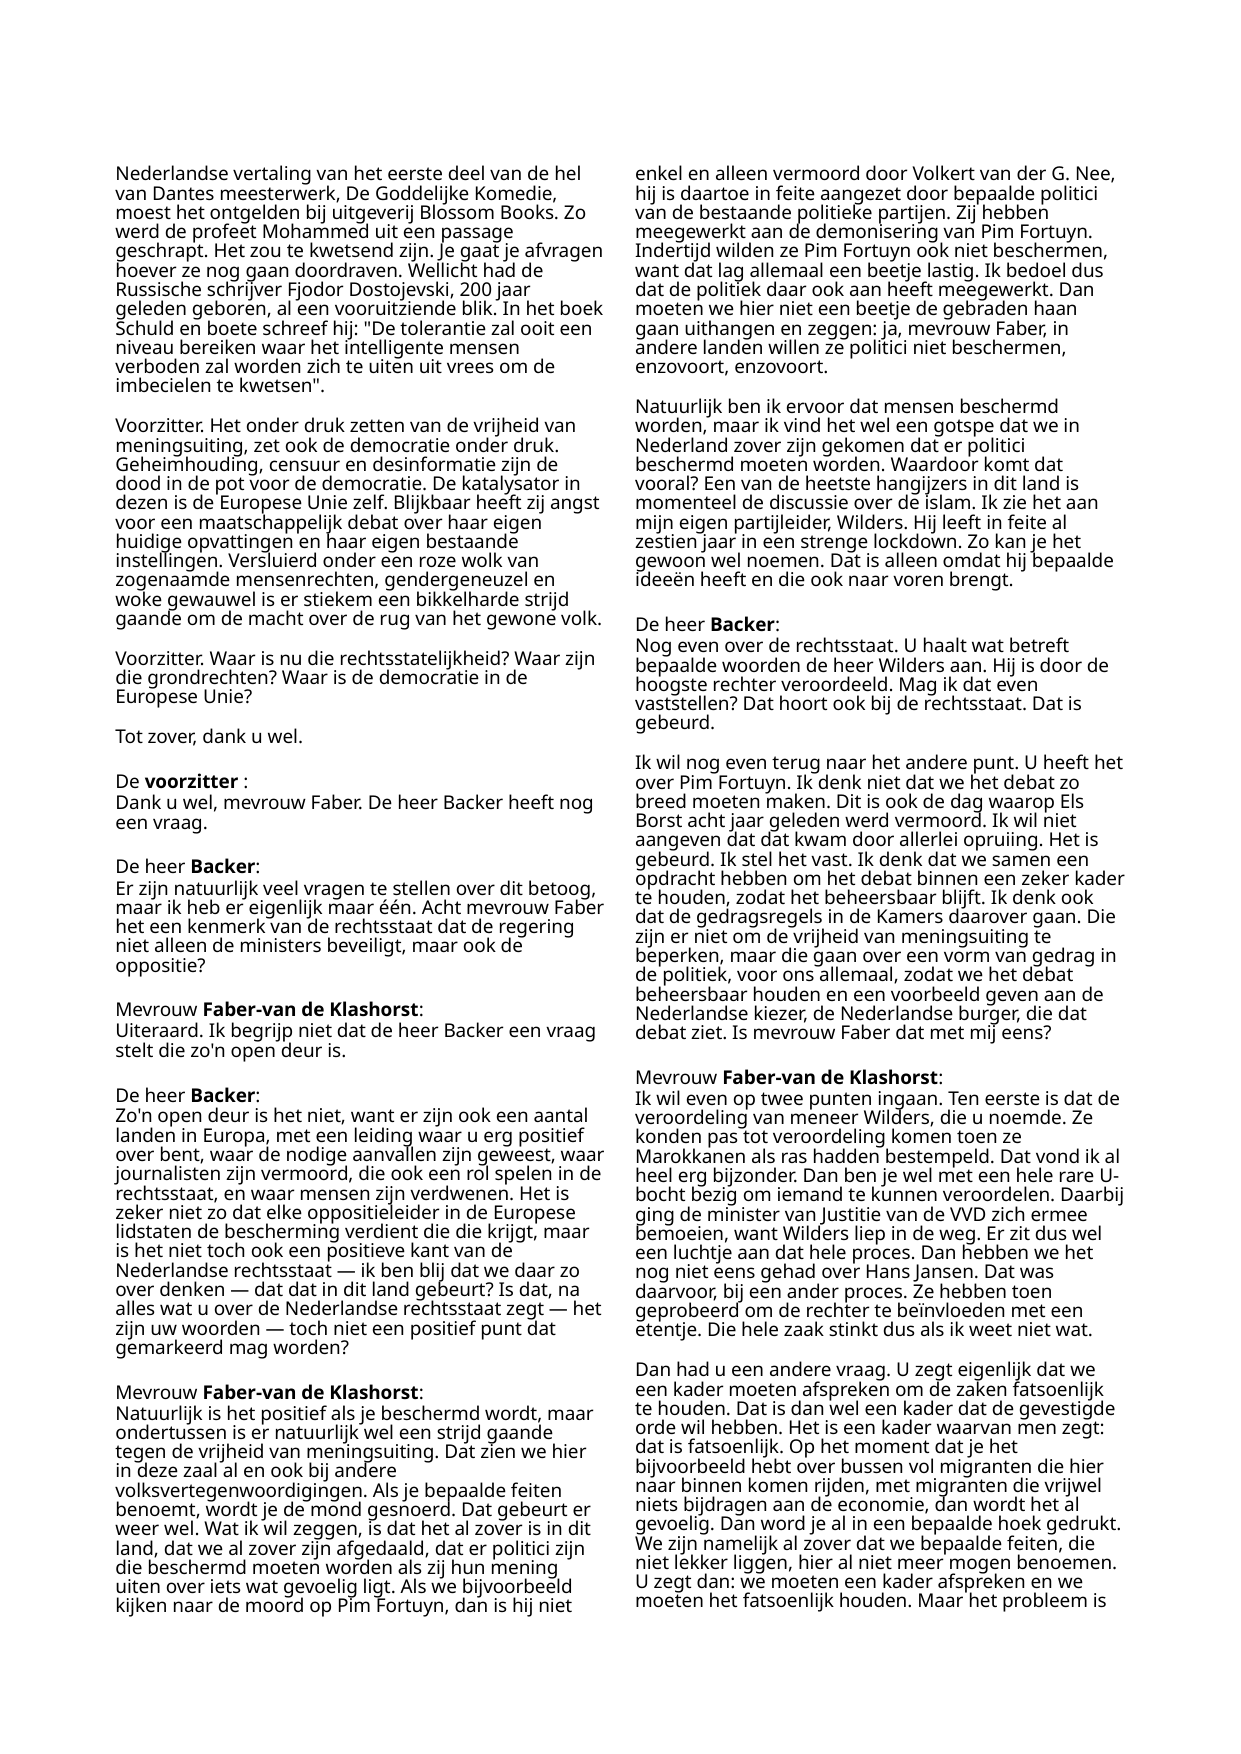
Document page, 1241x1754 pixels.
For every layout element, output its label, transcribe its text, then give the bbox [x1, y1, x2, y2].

text Nederlandse vertaling van het eerste deel van de hel van Dantes meesterwerk, De Goddelijke Komedie, moest het ontgelden bij uitgeverij Blossom Books. Zo werd de profeet Mohammed uit een passage geschrapt. Het zou te kwetsend zijn. Je gaat je afvragen hoever ze nog gaan doordraven. Wellicht had de Russische schrijver Fjodor Dostojevski, 200 jaar geleden geboren, al een vooruitziende blik. In het boek Schuld en boete schreef hij: "De tolerantie zal ooit een niveau bereiken waar het intelligente mensen verboden zal worden zich te uiten uit vrees om de imbecielen te kwetsen". [115, 165, 605, 397]
text De voorzitter : [115, 769, 605, 794]
text Mevrouw Faber-van de Klashorst: [635, 1064, 1125, 1090]
text Ik wil nog even terug naar het andere punt. U heeft het over Pim Fortuyn. Ik denk niet dat we het debat zo breed moeten maken. Dit is ook de dag waarop Els Borst acht jaar geleden werd vermoord. Ik wil niet aangeven dat dat kwam door allerlei opruiing. Het is gebeurd. Ik stel het vast. Ik denk dat we samen een opdracht hebben om het debat binnen een zeker kader te houden, zodat het beheersbaar blijft. Ik denk ook dat de gedragsregels in de Kamers daarover gaan. Die zijn er niet om de vrijheid van meningsuiting te beperken, maar die gaan over een vorm van gedrag in de politiek, voor ons allemaal, zodat we het debat beheersbaar houden en een voorbeeld geven aan de Nederlandse kiezer, de Nederlandse burger, die dat debat ziet. Is mevrouw Faber dat met mij eens? [635, 754, 1125, 1043]
text Tot zover, dank u wel. [115, 728, 605, 748]
text enkel en alleen vermoord door Volkert van der G. Nee, hij is daartoe in feite aangezet door bepaalde politici van de bestaande politieke partijen. Zij hebben meegewerkt aan de demonisering van Pim Fortuyn. Indertijd wilden ze Pim Fortuyn ook niet beschermen, want dat lag allemaal een beetje lastig. Ik bedoel dus dat de politiek daar ook aan heeft meegewerkt. Dan moeten we hier niet een beetje de gebraden haan gaan uithangen en zeggen: ja, mevrouw Faber, in andere landen willen ze politici niet beschermen, enzovoort, enzovoort. [635, 165, 1125, 377]
text Voorzitter. Het onder druk zetten van de vrijheid van meningsuiting, zet ook de democratie onder druk. Geheimhouding, censuur en desinformatie zijn de dood in de pot voor de democratie. De katalysator in dezen is de Europese Unie zelf. Blijkbaar heeft zij angst voor een maatschappelijk debat over haar eigen huidige opvattingen en haar eigen bestaande instellingen. Versluierd onder een roze wolk van zogenaamde mensenrechten, gendergeneuzel en woke gewauwel is er stiekem een bikkelharde strijd gaande om de macht over de rug van het gewone volk. [115, 417, 605, 629]
text Voorzitter. Waar is nu die rechtsstatelijkheid? Waar zijn die grondrechten? Waar is de democratie in de Europese Unie? [115, 650, 605, 708]
text Natuurlijk ben ik ervoor dat mensen beschermd worden, maar ik vind het wel een gotspe dat we in Nederland zover zijn gekomen dat er politici beschermd moeten worden. Waardoor komt dat vooral? Een van de heetste hangijzers in dit land is momenteel de discussie over de islam. Ik zie het aan mijn eigen partijleider, Wilders. Hij leeft in feite al zestien jaar in een strenge lockdown. Zo kan je het gewoon wel noemen. Dat is alleen omdat hij bepaalde ideeën heeft en die ook naar voren brengt. [635, 398, 1125, 591]
text Er zijn natuurlijk veel vragen te stellen over dit betoog, maar ik heb er eigenlijk maar één. Acht mevrouw Faber het een kenmerk van de rechtsstaat dat de regering niet alleen de ministers beveiligt, maar ook de oppositie? [115, 879, 605, 976]
text Nog even over de rechtsstaat. U haalt wat betreft bepaalde woorden de heer Wilders aan. Hij is door de hoogste rechter veroordeeld. Mag ik dat even vaststellen? Dat hoort ook bij de rechtsstaat. Dat is gebeurd. [635, 637, 1125, 734]
text Dank u wel, mevrouw Faber. De heer Backer heeft nog een vraag. [115, 794, 605, 833]
text De heer Backer: [115, 1082, 605, 1107]
text Ik wil even op twee punten ingaan. Ten eerste is dat de veroordeling van meneer Wilders, die u noemde. Ze konden pas tot veroordeling komen toen ze Marokkanen als ras hadden bestempeld. Dat vond ik al heel erg bijzonder. Dan ben je wel met een hele rare U-bocht bezig om iemand te kunnen veroordelen. Daarbij ging de minister van Justitie van de VVD zich ermee bemoeien, want Wilders liep in de weg. Er zit dus wel een luchtje aan dat hele proces. Dan hebben we het nog niet eens gehad over Hans Jansen. Dat was daarvoor, bij een ander proces. Ze hebben toen geprobeerd om de rechter te beïnvloeden met een etentje. Die hele zaak stinkt dus als ik weet niet wat. [635, 1090, 1125, 1341]
text De heer Backer: [115, 854, 605, 879]
text Mevrouw Faber-van de Klashorst: [115, 1379, 605, 1404]
text Dan had u een andere vraag. U zegt eigenlijk dat we een kader moeten afspreken om de zaken fatsoenlijk te houden. Dat is dan wel een kader dat de gevestigde orde wil hebben. Het is een kader waarvan men zegt: dat is fatsoenlijk. Op het moment dat je het bijvoorbeeld hebt over bussen vol migranten die hier naar binnen komen rijden, met migranten die vrijwel niets bijdragen aan de economie, dan wordt het al gevoelig. Dan word je al in een bepaalde hoek gedrukt. We zijn namelijk al zover dat we bepaalde feiten, die niet lekker liggen, hier al niet meer mogen benoemen. U zegt dan: we moeten een kader afspreken en we moeten het fatsoenlijk houden. Maar het probleem is [635, 1361, 1125, 1612]
text Zo'n open deur is het niet, want er zijn ook een aantal landen in Europa, met een leiding waar u erg positief over bent, waar de nodige aanvallen zijn geweest, waar journalisten zijn vermoord, die ook een rol spelen in de rechtsstaat, en waar mensen zijn verdwenen. Het is zeker niet zo dat elke oppositieleider in de Europese lidstaten de bescherming verdient die die krijgt, maar is het niet toch ook een positieve kant van de Nederlandse rechtsstaat — ik ben blij dat we daar zo over denken — dat dat in dit land gebeurt? Is dat, na alles wat u over de Nederlandse rechtsstaat zegt — het zijn uw woorden — toch niet een positief punt dat gemarkeerd mag worden? [115, 1107, 605, 1358]
text Uiteraard. Ik begrijp niet dat de heer Backer een vraag stelt die zo'n open deur is. [115, 1022, 605, 1061]
text Natuurlijk is het positief als je beschermd wordt, maar ondertussen is er natuurlijk wel een strijd gaande tegen de vrijheid van meningsuiting. Dat zien we hier in deze zaal al en ook bij andere volksvertegenwoordigingen. Als je bepaalde feiten benoemt, wordt je de mond gesnoerd. Dat gebeurt er weer wel. Wat ik wil zeggen, is dat het al zover is in dit land, dat we al zover zijn afgedaald, dat er politici zijn die beschermd moeten worden als zij hun mening uiten over iets wat gevoelig ligt. Als we bijvoorbeeld kijken naar de moord op Pim Fortuyn, dan is hij niet [115, 1404, 605, 1617]
text De heer Backer: [635, 612, 1125, 637]
text Mevrouw Faber-van de Klashorst: [115, 997, 605, 1022]
